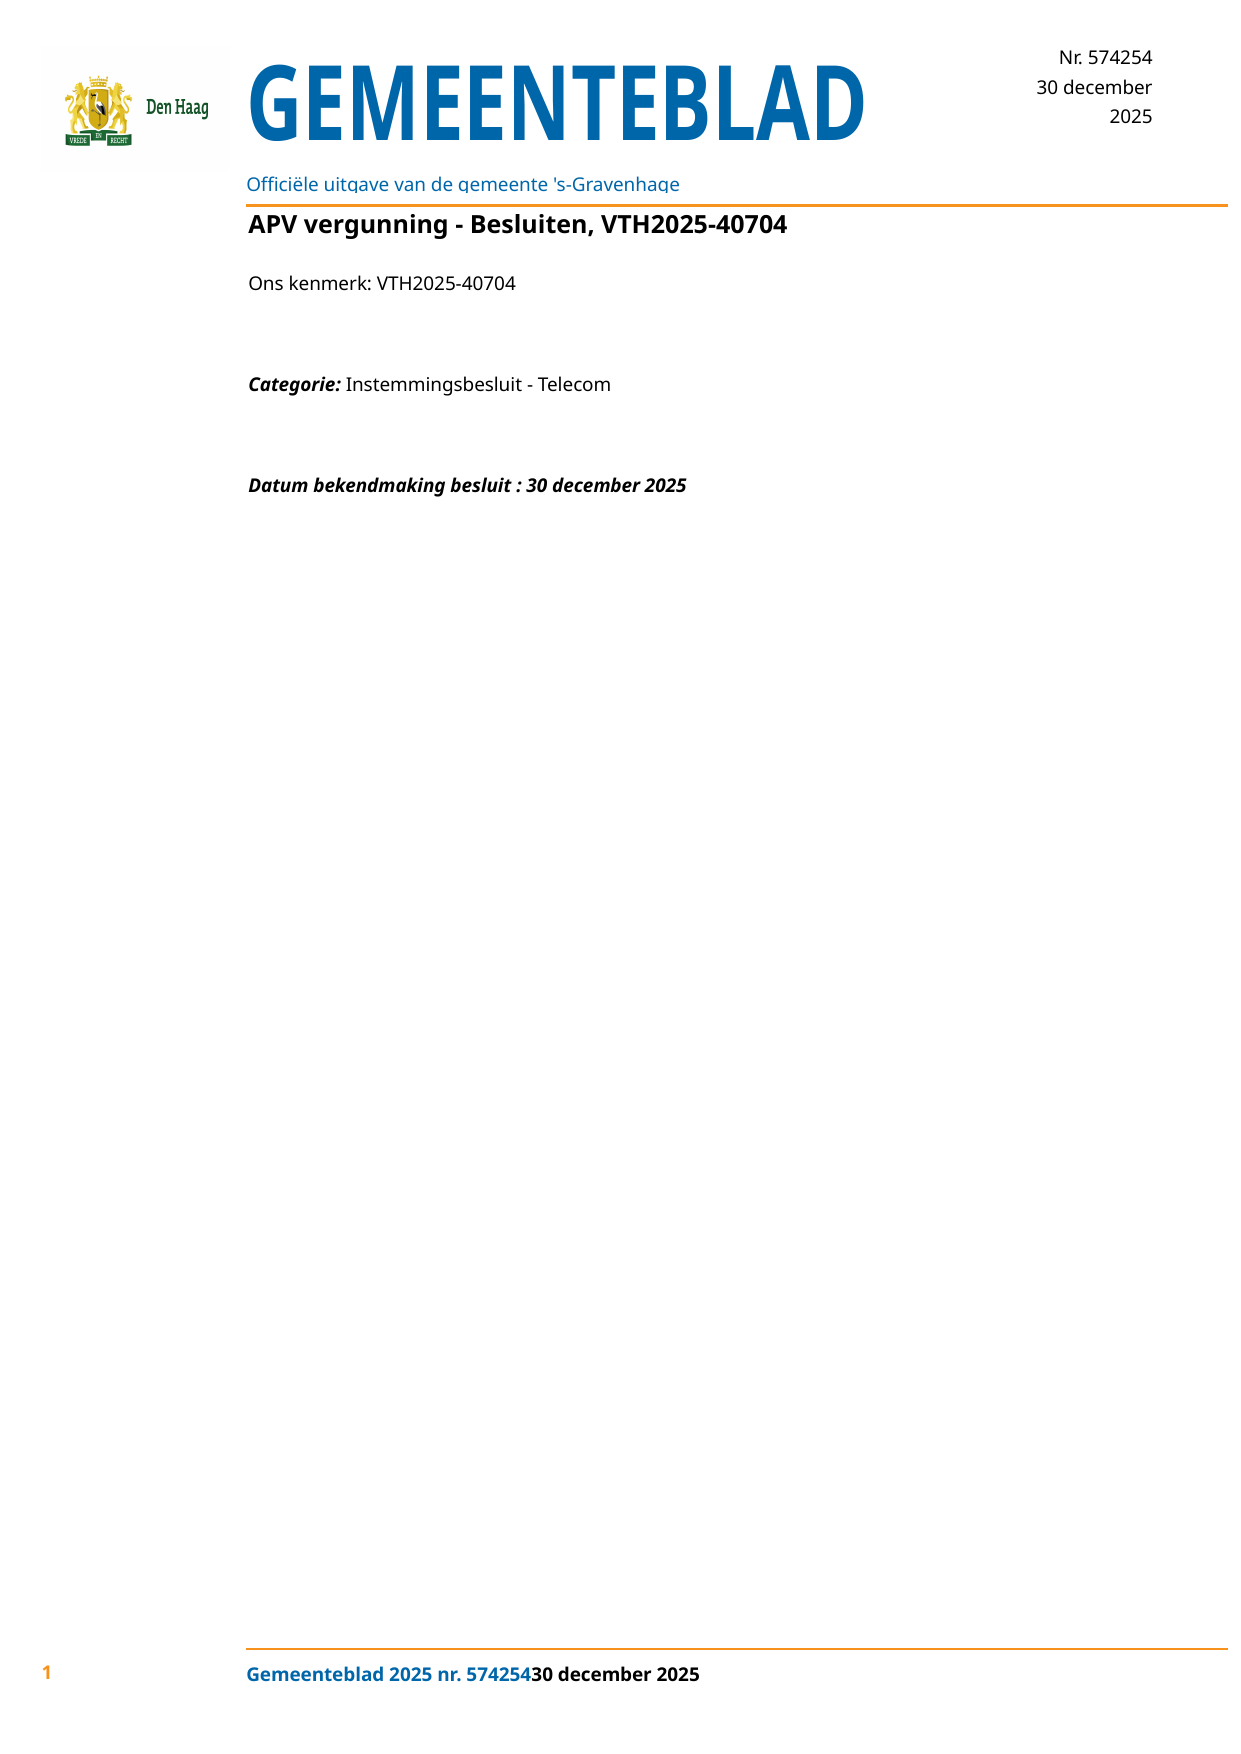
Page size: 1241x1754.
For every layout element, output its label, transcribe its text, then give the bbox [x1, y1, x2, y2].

text Categorie: Instemmingsbesluit - Telecom [248, 371, 1152, 397]
text Datum bekendmaking besluit : 30 december 2025 [248, 472, 1152, 498]
text Ons kenmerk: VTH2025-40704 [248, 270, 1152, 296]
text APV vergunning - Besluiten, VTH2025-40704 [248, 207, 1152, 241]
picture [41, 47, 231, 172]
